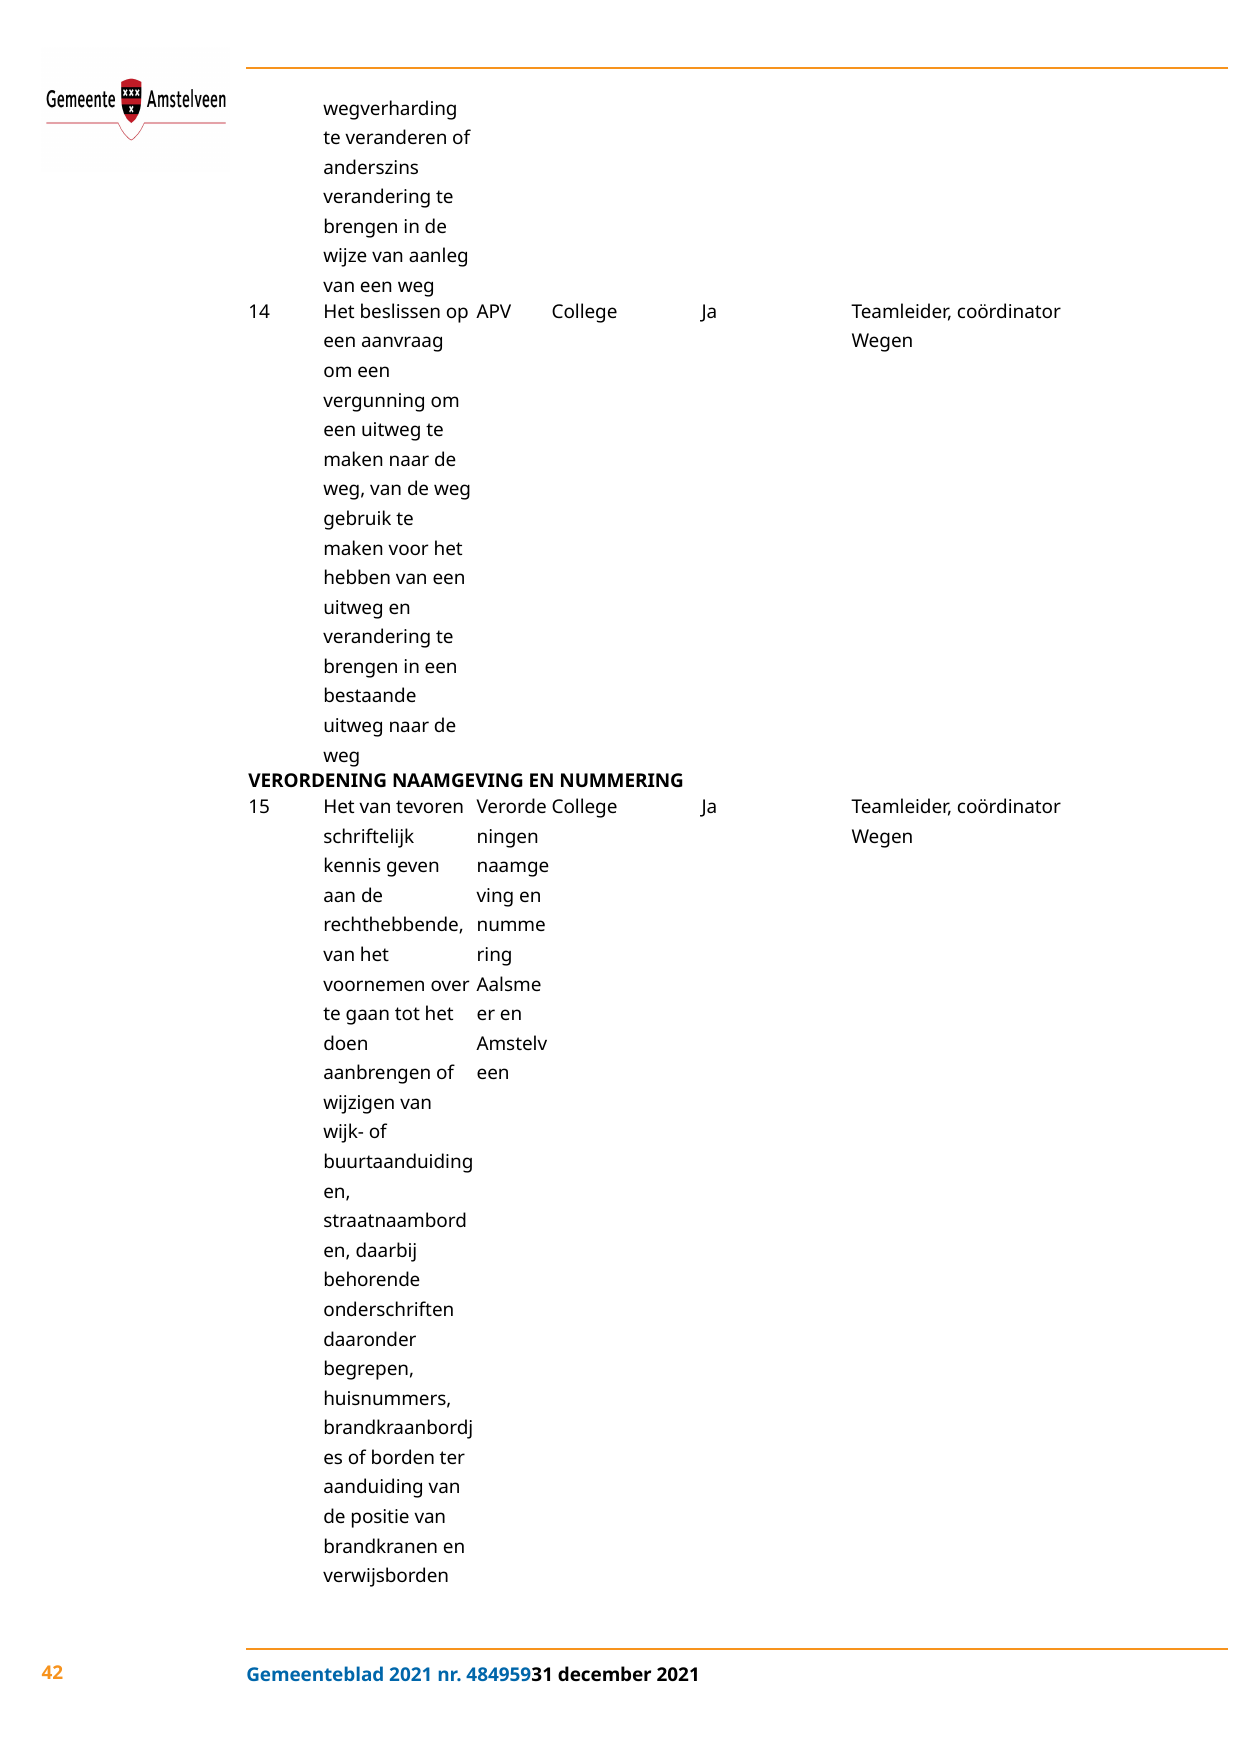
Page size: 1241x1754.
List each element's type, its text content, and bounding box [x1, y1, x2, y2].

table_cell Het beslissen op een aanvraag om een vergunning om een uitweg te maken naar de weg, van de weg gebruik te maken voor het hebben van een uitweg en verandering te brengen in een bestaande uitweg naar de weg [323, 298, 476, 767]
table_cell Ja [701, 298, 851, 767]
table_cell College [551, 793, 701, 1588]
table_cell [248, 95, 323, 298]
table_cell [1076, 298, 1152, 767]
table_cell [1076, 793, 1152, 1588]
table_cell [551, 95, 701, 298]
picture [41, 47, 231, 172]
table_cell Teamleider, coördinator Wegen [851, 298, 1076, 767]
table_cell 14 [248, 298, 323, 767]
table_cell VERORDENING NAAMGEVING EN NUMMERING [248, 768, 1152, 793]
table_cell Verordeningen naamgeving en nummering Aalsmeer en Amstelveen [476, 793, 551, 1588]
table_cell APV [476, 298, 551, 767]
table_cell [851, 95, 1076, 298]
table_cell College [551, 298, 701, 767]
table_cell Ja [701, 793, 851, 1588]
table_cell Het van tevoren schriftelijk kennis geven aan de rechthebbende, van het voornemen over te gaan tot het doen aanbrengen of wijzigen van wijk- of buurtaanduidingen, straatnaamborden, daarbij behorende onderschriften daaronder begrepen, huisnummers, brandkraanbordjes of borden ter aanduiding van de positie van brandkranen en verwijsborden [323, 793, 476, 1588]
table_cell [1076, 95, 1152, 298]
table_cell wegverharding te veranderen of anderszins verandering te brengen in de wijze van aanleg van een weg [323, 95, 476, 298]
table_cell Teamleider, coördinator Wegen [851, 793, 1076, 1588]
table_cell [701, 95, 851, 298]
table_cell 15 [248, 793, 323, 1588]
table_cell [476, 95, 551, 298]
